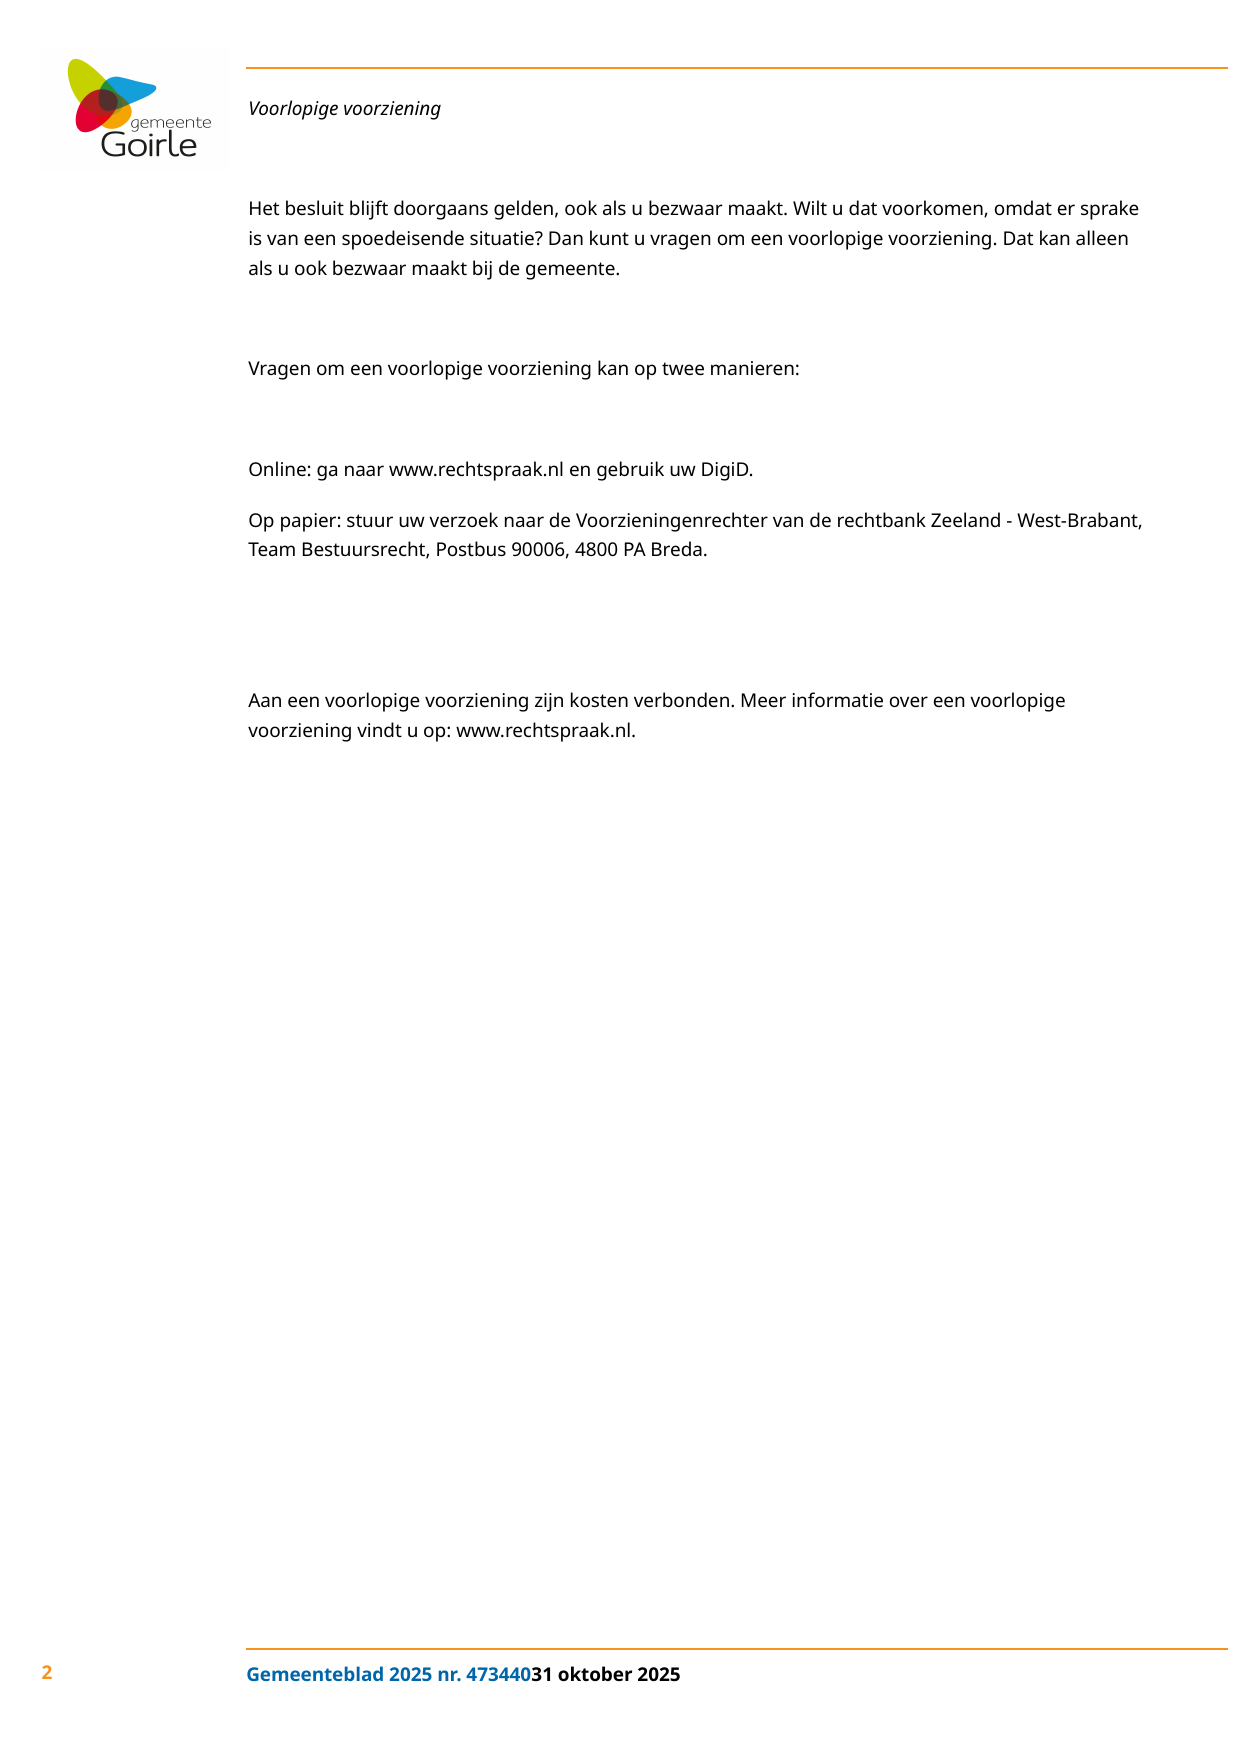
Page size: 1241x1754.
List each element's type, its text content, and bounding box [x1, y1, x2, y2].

text Aan een voorlopige voorziening zijn kosten verbonden. Meer informatie over een voorlopige voorziening vindt u op: www.rechtspraak.nl. [248, 688, 1152, 743]
text Het besluit blijft doorgaans gelden, ook als u bezwaar maakt. Wilt u dat voorkomen, omdat er sprake is van een spoedeisende situatie? Dan kunt u vragen om een voorlopige voorziening. Dat kan alleen als u ook bezwaar maakt bij de gemeente. [248, 196, 1152, 281]
text Op papier: stuur uw verzoek naar de Voorzieningenrechter van de rechtbank Zeeland - West-Brabant, Team Bestuursrecht, Postbus 90006, 4800 PA Breda. [248, 507, 1152, 562]
text Vragen om een voorlopige voorziening kan op twee manieren: [248, 356, 1152, 381]
picture [41, 47, 231, 172]
text Online: ga naar www.rechtspraak.nl en gebruik uw DigiD. [248, 456, 1152, 482]
text Voorlopige voorziening [248, 95, 1152, 121]
